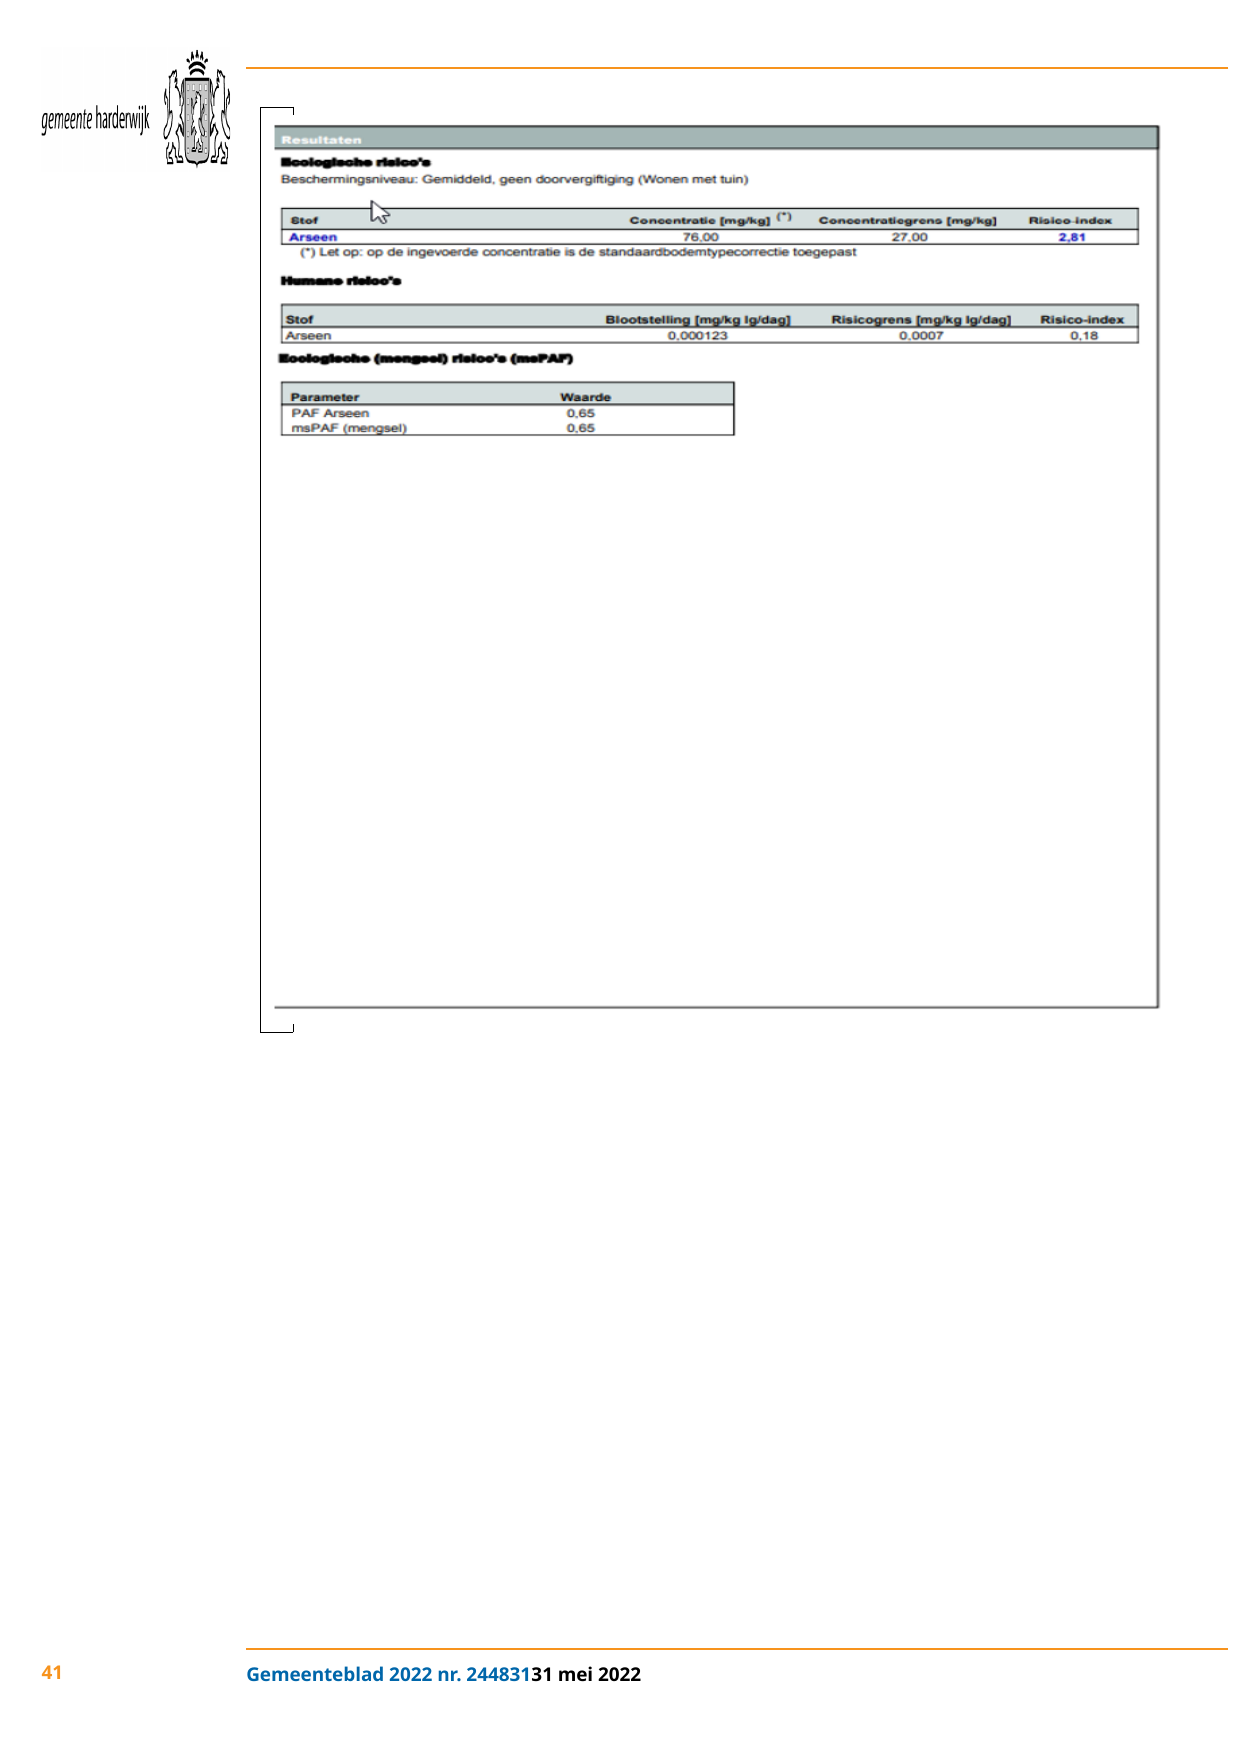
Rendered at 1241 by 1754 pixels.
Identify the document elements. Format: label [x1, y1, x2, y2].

picture [41, 47, 231, 172]
picture [268, 115, 1173, 1024]
